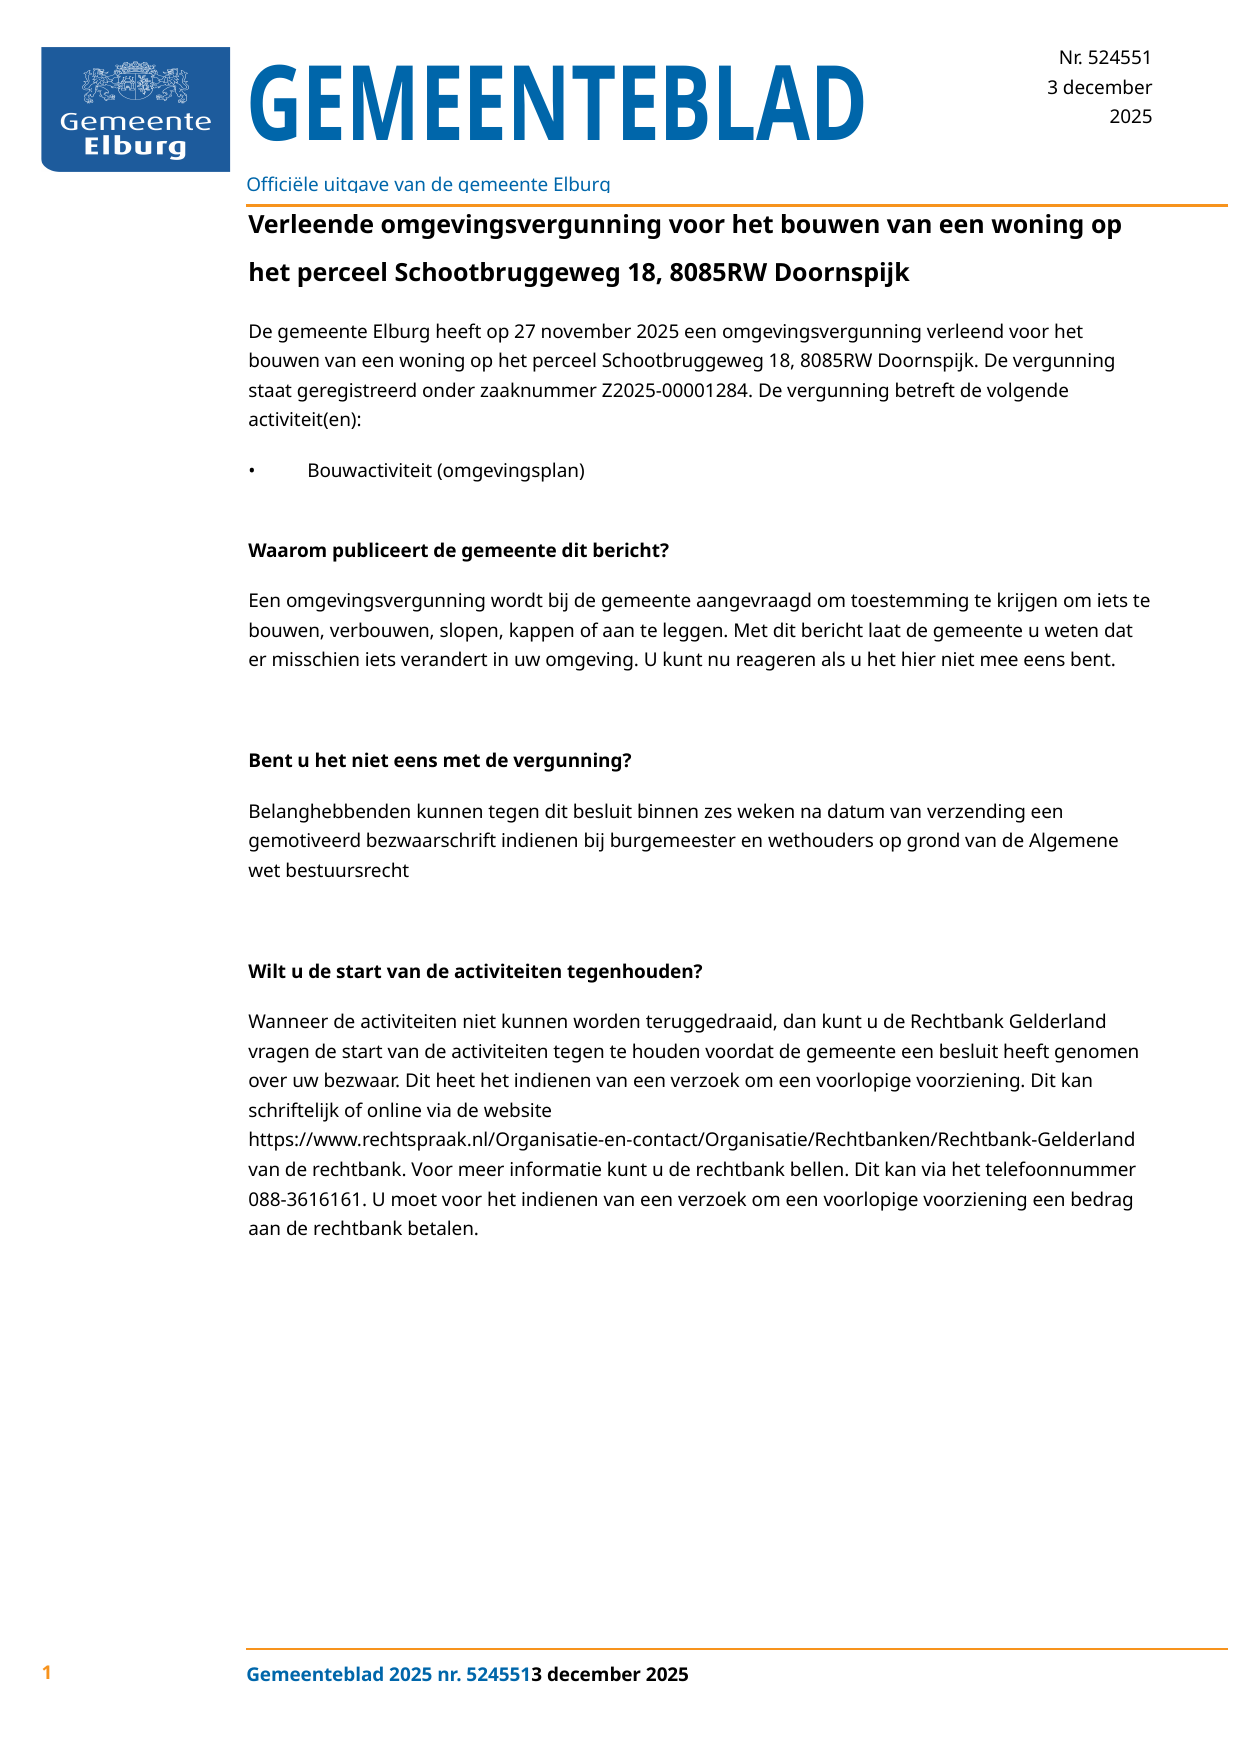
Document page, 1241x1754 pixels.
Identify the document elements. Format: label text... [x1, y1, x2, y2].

text Verleende omgevingsvergunning voor het bouwen van een woning op het perceel Schootbruggeweg 18, 8085RW Doornspijk [248, 207, 1152, 288]
picture [41, 47, 231, 172]
text Wanneer de activiteiten niet kunnen worden teruggedraaid, dan kunt u de Rechtbank Gelderland vragen de start van de activiteiten tegen te houden voordat de gemeente een besluit heeft genomen over uw bezwaar. Dit heet het indienen van een verzoek om een voorlopige voorziening. Dit kan schriftelijk of online via de website https://www.rechtspraak.nl/Organisatie-en-contact/Organisatie/Rechtbanken/Rechtbank-Gelderland van de rechtbank. Voor meer informatie kunt u de rechtbank bellen. Dit kan via het telefoonnummer 088-3616161. U moet voor het indienen van een verzoek om een voorlopige voorziening een bedrag aan de rechtbank betalen. [248, 1008, 1152, 1241]
text Wilt u de start van de activiteiten tegenhouden? [248, 958, 1152, 984]
text Een omgevingsvergunning wordt bij de gemeente aangevraagd om toestemming te krijgen om iets te bouwen, verbouwen, slopen, kappen of aan te leggen. Met dit bericht laat de gemeente u weten dat er misschien iets verandert in uw omgeving. U kunt nu reageren als u het hier niet mee eens bent. [248, 587, 1152, 672]
list Bouwactiviteit (omgevingsplan) [248, 457, 1152, 483]
text Bent u het niet eens met de vergunning? [248, 747, 1152, 773]
text De gemeente Elburg heeft op 27 november 2025 een omgevingsvergunning verleend voor het bouwen van een woning op het perceel Schootbruggeweg 18, 8085RW Doornspijk. De vergunning staat geregistreerd onder zaaknummer Z2025-00001284. De vergunning betreft de volgende activiteit(en): [248, 318, 1152, 432]
text Belanghebbenden kunnen tegen dit besluit binnen zes weken na datum van verzending een gemotiveerd bezwaarschrift indienen bij burgemeester en wethouders op grond van de Algemene wet bestuursrecht [248, 798, 1152, 883]
text Waarom publiceert de gemeente dit bericht? [248, 537, 1152, 563]
